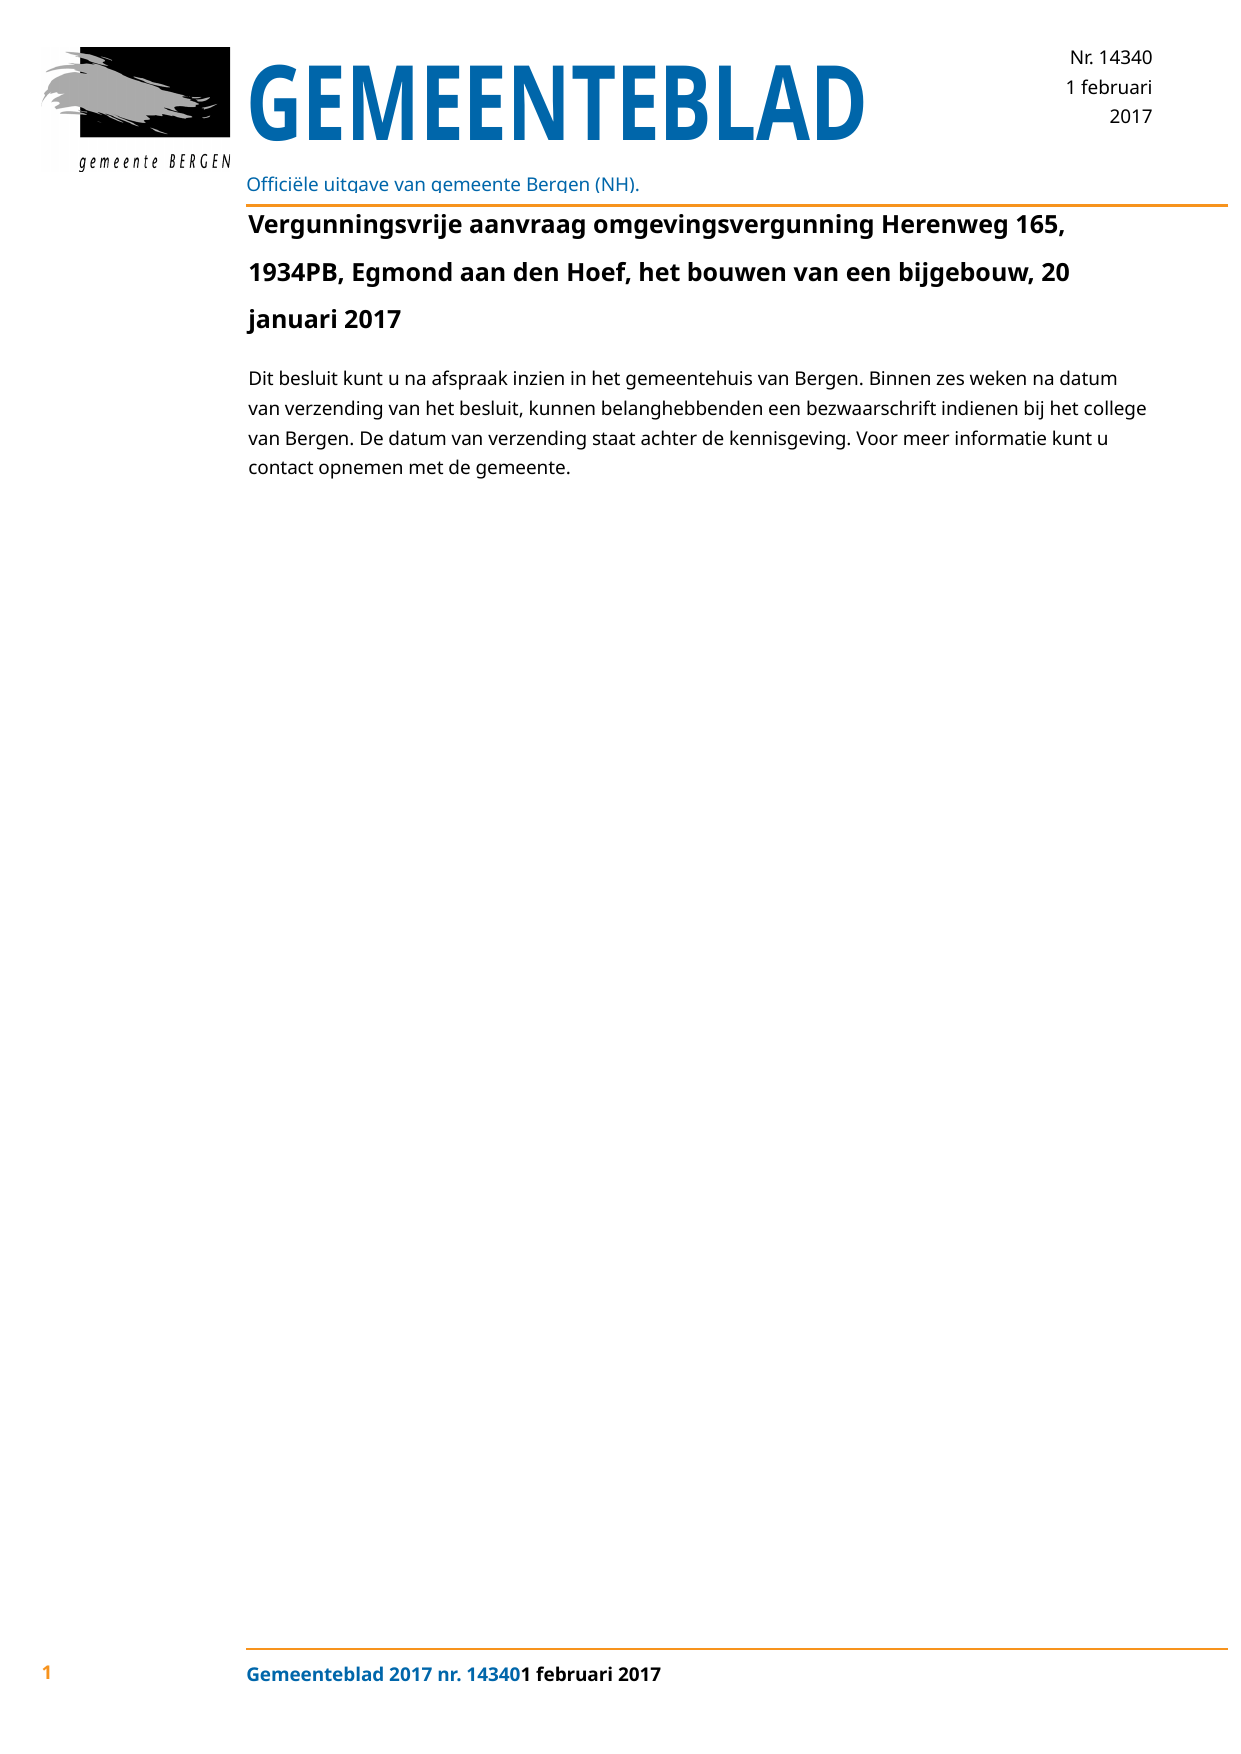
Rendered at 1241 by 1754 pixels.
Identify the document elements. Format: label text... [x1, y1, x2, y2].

picture [41, 47, 231, 172]
text Dit besluit kunt u na afspraak inzien in het gemeentehuis van Bergen. Binnen zes weken na datum van verzending van het besluit, kunnen belanghebbenden een bezwaarschrift indienen bij het college van Bergen. De datum van verzending staat achter de kennisgeving. Voor meer informatie kunt u contact opnemen met de gemeente. [248, 366, 1152, 480]
text Vergunningsvrije aanvraag omgevingsvergunning Herenweg 165, 1934PB, Egmond aan den Hoef, het bouwen van een bijgebouw, 20 januari 2017 [248, 207, 1152, 336]
